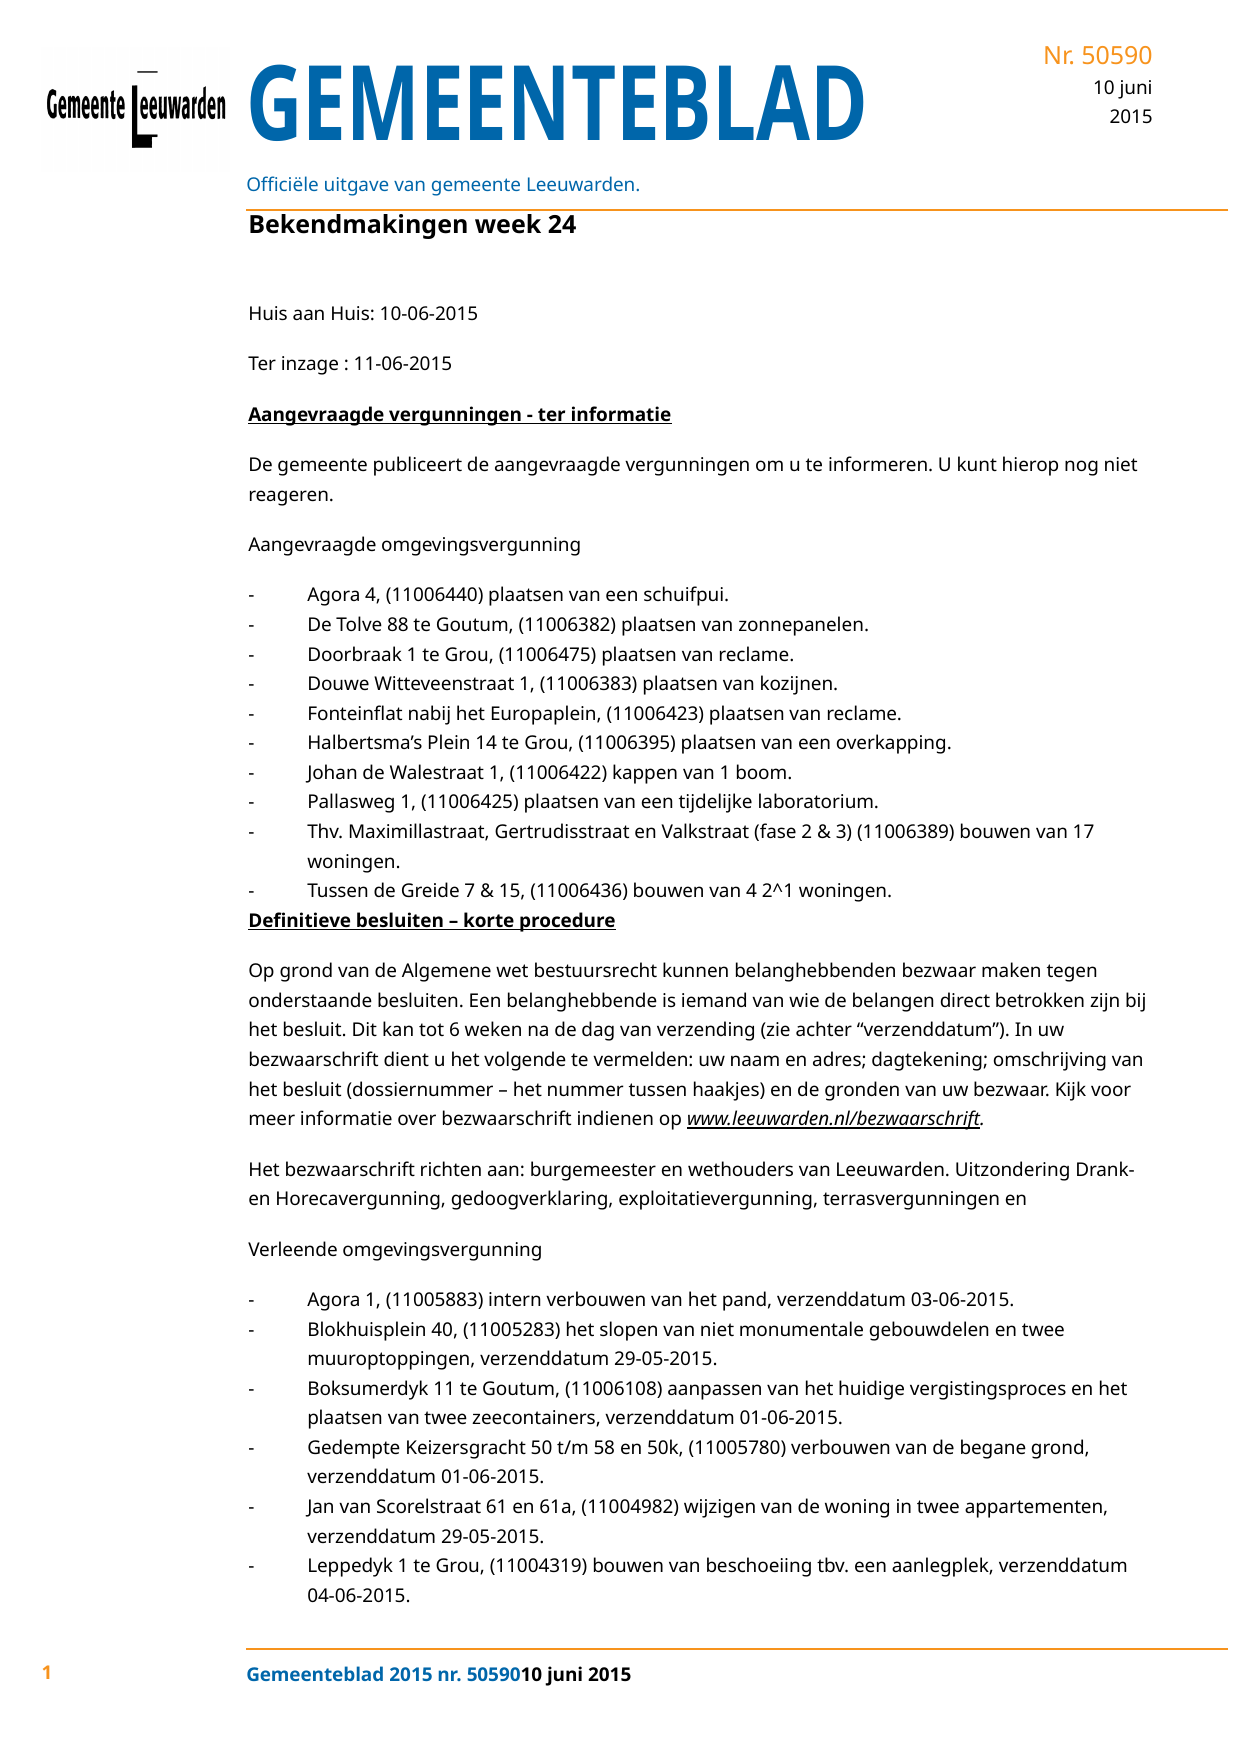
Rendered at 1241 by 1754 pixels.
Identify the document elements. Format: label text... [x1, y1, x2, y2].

text Op grond van de Algemene wet bestuursrecht kunnen belanghebbenden bezwaar maken tegen onderstaande besluiten. Een belanghebbende is iemand van wie de belangen direct betrokken zijn bij het besluit. Dit kan tot 6 weken na de dag van verzending (zie achter “verzenddatum”). In uw bezwaarschrift dient u het volgende te vermelden: uw naam en adres; dagtekening; omschrijving van het besluit (dossiernummer – het nummer tussen haakjes) en de gronden van uw bezwaar. Kijk voor meer informatie over bezwaarschrift indienen op www.leeuwarden.nl/bezwaarschrift. [248, 957, 1152, 1131]
text Ter inzage : 11-06-2015 [248, 350, 1152, 376]
text De gemeente publiceert de aangevraagde vergunningen om u te informeren. U kunt hierop nog niet reageren. [248, 451, 1152, 506]
text Bekendmakingen week 24 [248, 211, 1152, 241]
list Douwe Witteveenstraat 1, (11006383) plaatsen van kozijnen. [248, 670, 1152, 696]
list Leppedyk 1 te Grou, (11004319) bouwen van beschoeiing tbv. een aanlegplek, verzenddatum 04-06-2015. [248, 1552, 1152, 1608]
text Definitieve besluiten – korte procedure [248, 907, 1152, 933]
list Pallasweg 1, (11006425) plaatsen van een tijdelijke laboratorium. [248, 789, 1152, 814]
list Boksumerdyk 11 te Goutum, (11006108) aanpassen van het huidige vergistingsproces en het plaatsen van twee zeecontainers, verzenddatum 01-06-2015. [248, 1375, 1152, 1430]
text Het bezwaarschrift richten aan: burgemeester en wethouders van Leeuwarden. Uitzondering Drank- en Horecavergunning, gedoogverklaring, exploitatievergunning, terrasvergunningen en [248, 1156, 1152, 1211]
text Huis aan Huis: 10-06-2015 [248, 300, 1152, 326]
list Halbertsma’s Plein 14 te Grou, (11006395) plaatsen van een overkapping. [248, 729, 1152, 755]
list Gedempte Keizersgracht 50 t/m 58 en 50k, (11005780) verbouwen van de begane grond, verzenddatum 01-06-2015. [248, 1434, 1152, 1489]
text Aangevraagde vergunningen - ter informatie [248, 401, 1152, 426]
picture [41, 47, 231, 172]
list De Tolve 88 te Goutum, (11006382) plaatsen van zonnepanelen. [248, 611, 1152, 637]
text Aangevraagde omgevingsvergunning [248, 531, 1152, 557]
list Blokhuisplein 40, (11005283) het slopen van niet monumentale gebouwdelen en twee muuroptoppingen, verzenddatum 29-05-2015. [248, 1316, 1152, 1371]
list Doorbraak 1 te Grou, (11006475) plaatsen van reclame. [248, 641, 1152, 666]
list Thv. Maximillastraat, Gertrudisstraat en Valkstraat (fase 2 & 3) (11006389) bouwen van 17 woningen. [248, 818, 1152, 873]
list Jan van Scorelstraat 61 en 61a, (11004982) wijzigen van de woning in twee appartementen, verzenddatum 29-05-2015. [248, 1493, 1152, 1548]
list Johan de Walestraat 1, (11006422) kappen van 1 boom. [248, 759, 1152, 785]
list Agora 1, (11005883) intern verbouwen van het pand, verzenddatum 03-06-2015. [248, 1286, 1152, 1312]
list Agora 4, (11006440) plaatsen van een schuifpui. [248, 582, 1152, 607]
list Tussen de Greide 7 & 15, (11006436) bouwen van 4 2^1 woningen. [248, 877, 1152, 903]
text Verleende omgevingsvergunning [248, 1236, 1152, 1261]
list Fonteinflat nabij het Europaplein, (11006423) plaatsen van reclame. [248, 700, 1152, 726]
